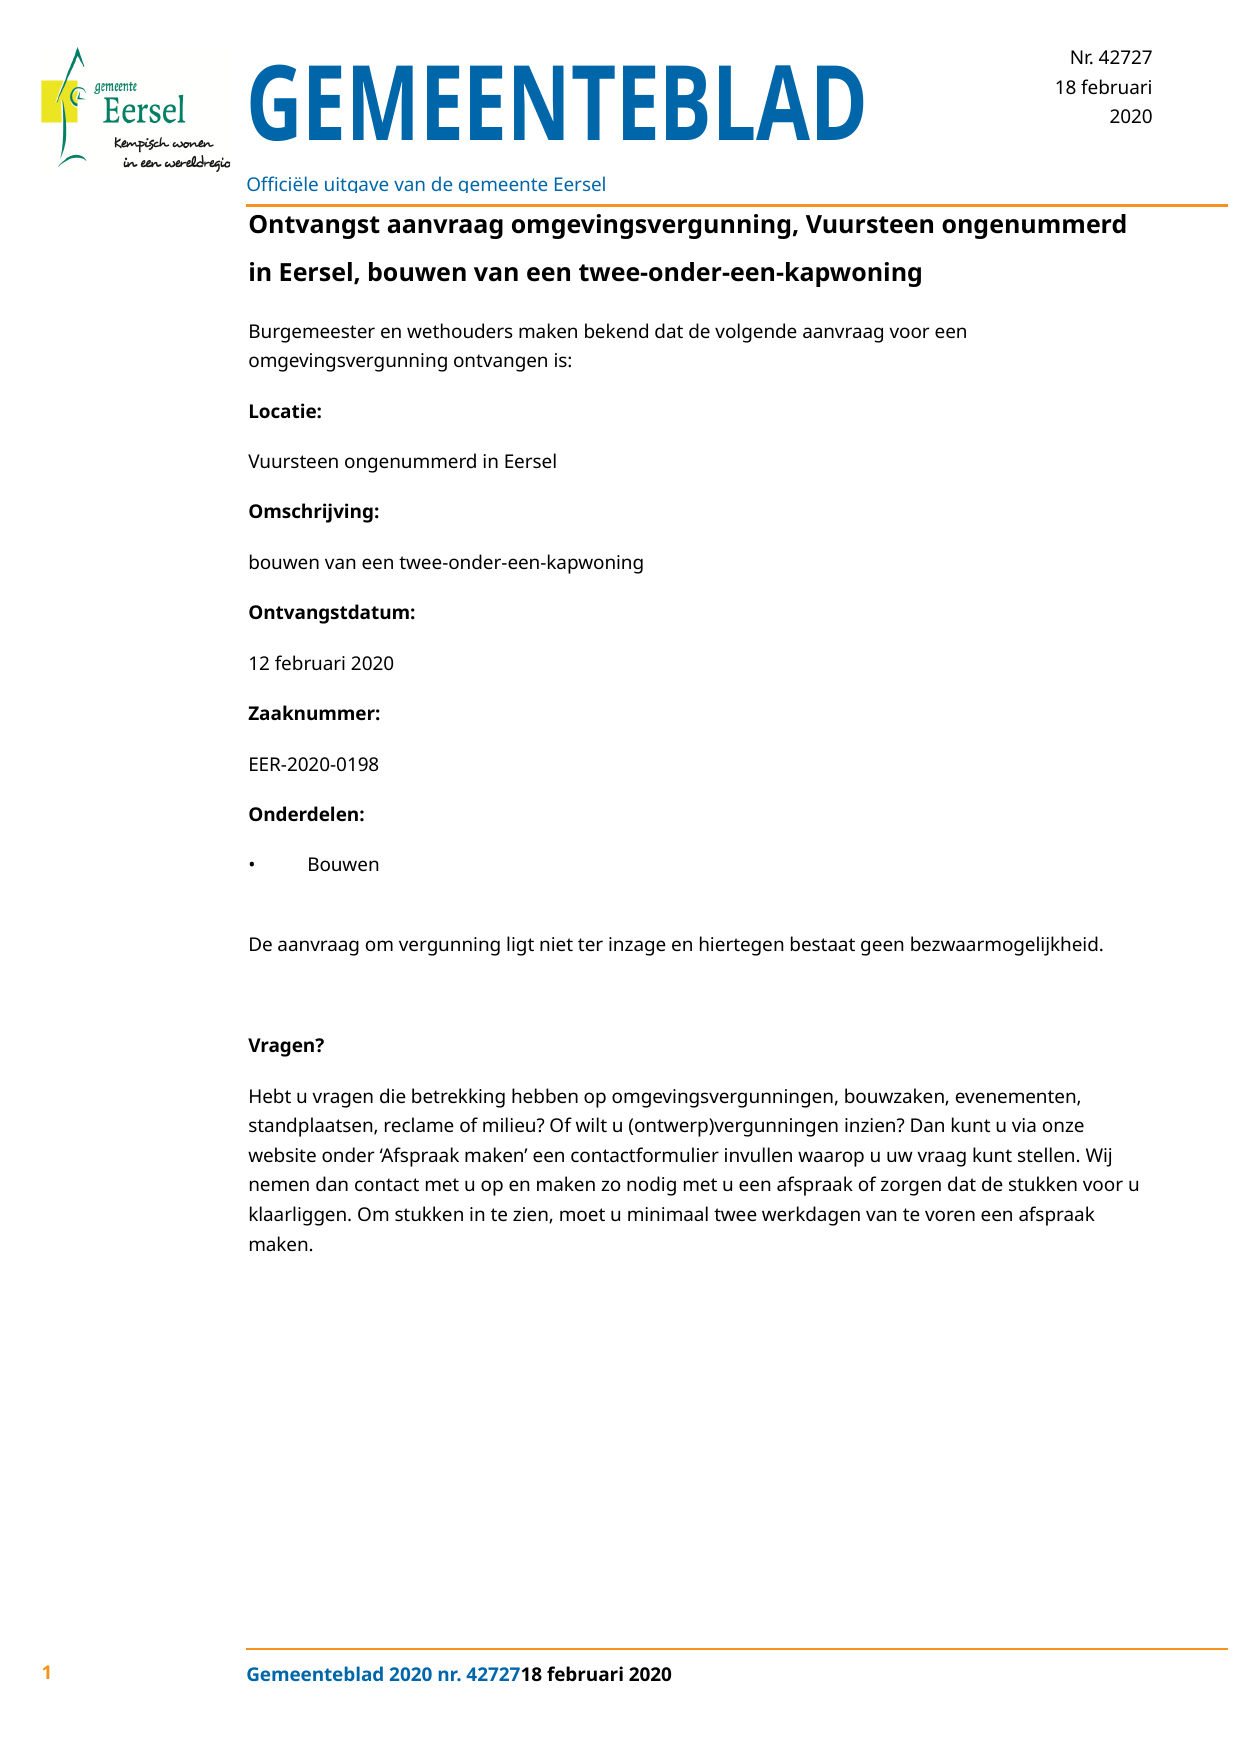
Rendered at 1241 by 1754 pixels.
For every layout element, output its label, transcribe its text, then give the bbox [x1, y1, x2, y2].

text Onderdelen: [248, 801, 1152, 827]
text Burgemeester en wethouders maken bekend dat de volgende aanvraag voor een omgevingsvergunning ontvangen is: [248, 318, 1152, 373]
text Locatie: [248, 398, 1152, 424]
list Bouwen [248, 852, 1152, 877]
text bouwen van een twee-onder-een-kapwoning [248, 549, 1152, 575]
text Ontvangst aanvraag omgevingsvergunning, Vuursteen ongenummerd in Eersel, bouwen van een twee-onder-een-kapwoning [248, 207, 1152, 288]
text Ontvangstdatum: [248, 599, 1152, 625]
text Omschrijving: [248, 499, 1152, 524]
text Vuursteen ongenummerd in Eersel [248, 448, 1152, 474]
picture [41, 47, 231, 172]
text Hebt u vragen die betrekking hebben op omgevingsvergunningen, bouwzaken, evenementen, standplaatsen, reclame of milieu? Of wilt u (ontwerp)vergunningen inzien? Dan kunt u via onze website onder ‘Afspraak maken’ een contactformulier invullen waarop u uw vraag kunt stellen. Wij nemen dan contact met u op en maken zo nodig met u een afspraak of zorgen dat de stukken voor u klaarliggen. Om stukken in te zien, moet u minimaal twee werkdagen van te voren een afspraak maken. [248, 1083, 1152, 1257]
text EER-2020-0198 [248, 751, 1152, 777]
text Zaaknummer: [248, 700, 1152, 726]
text 12 februari 2020 [248, 650, 1152, 676]
text De aanvraag om vergunning ligt niet ter inzage en hiertegen bestaat geen bezwaarmogelijkheid. [248, 932, 1152, 957]
text Vragen? [248, 1032, 1152, 1058]
